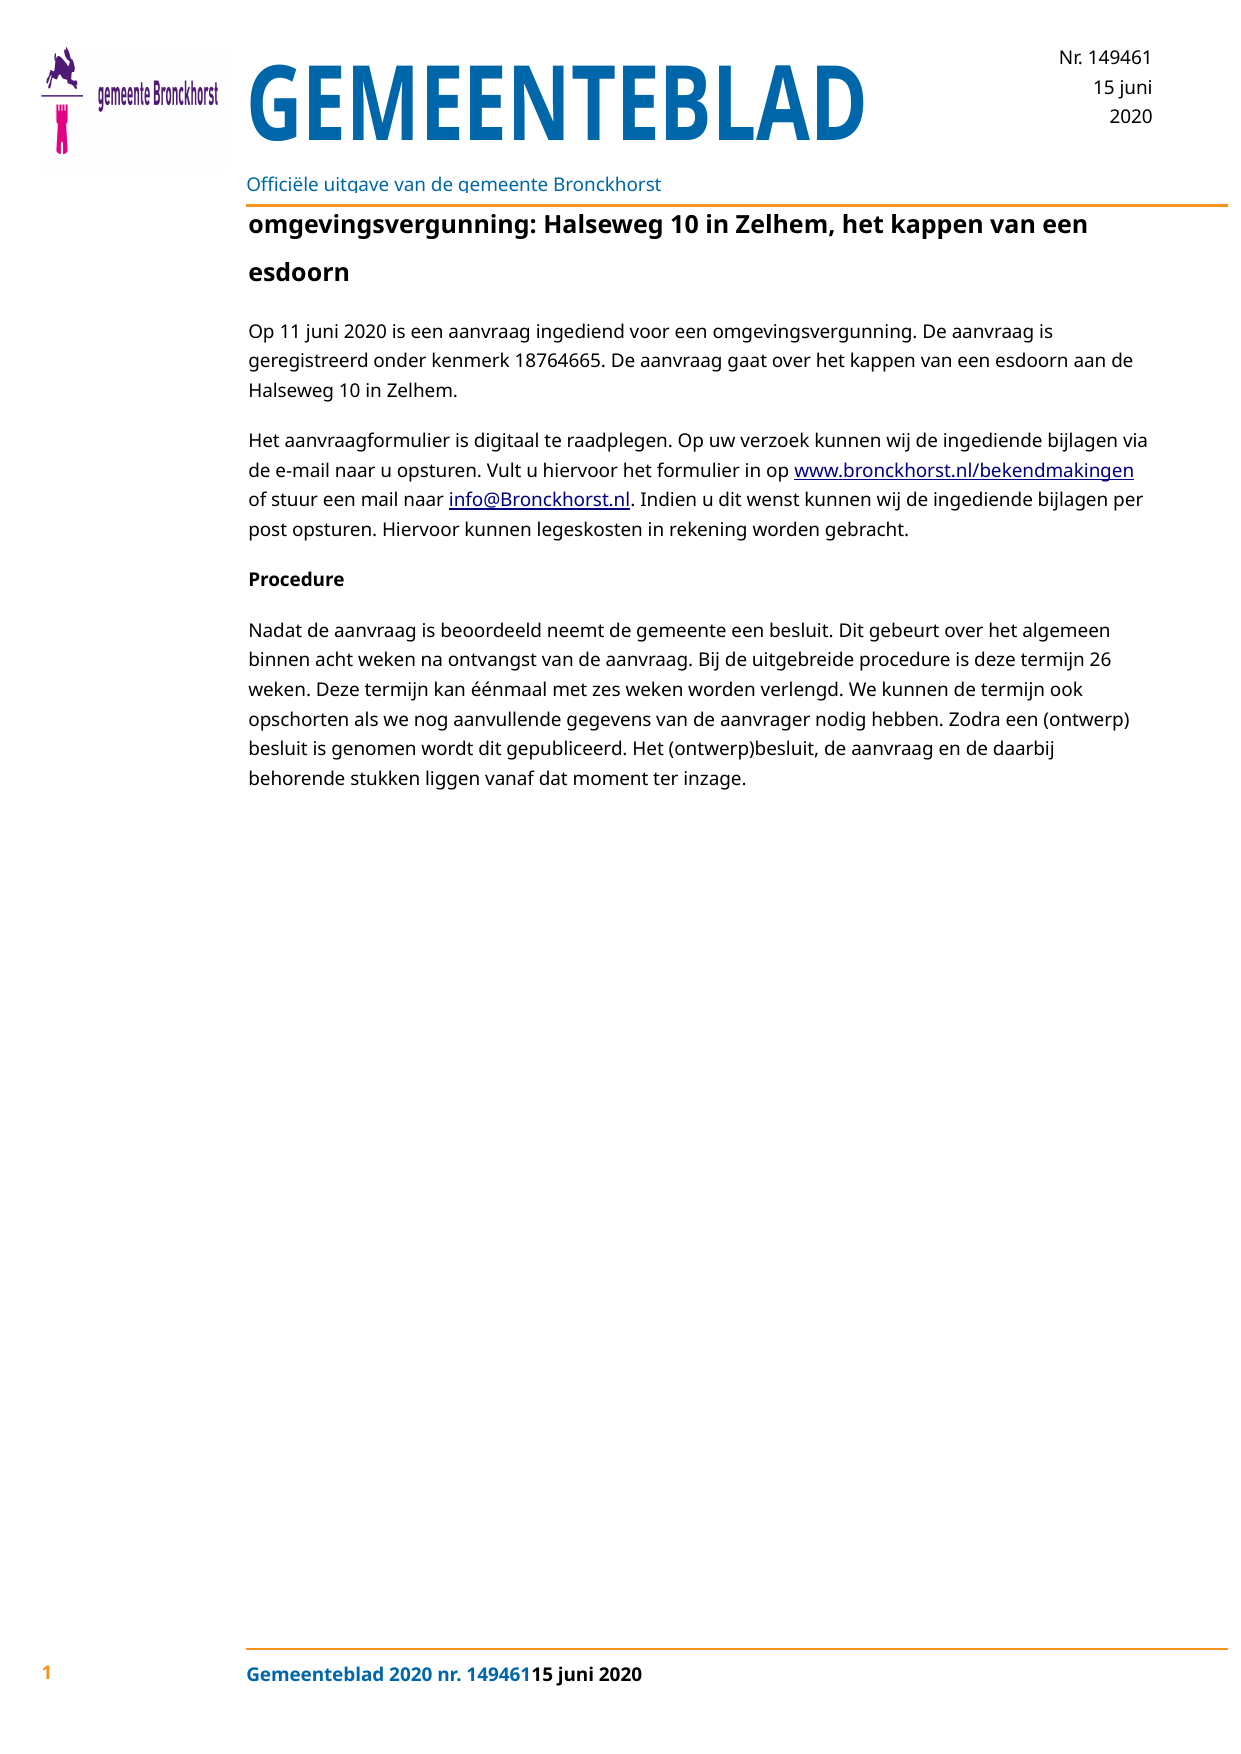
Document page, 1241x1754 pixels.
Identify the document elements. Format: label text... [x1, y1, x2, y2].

text Procedure [248, 567, 1152, 592]
text omgevingsvergunning: Halseweg 10 in Zelhem, het kappen van een esdoorn [248, 207, 1152, 288]
text Het aanvraagformulier is digitaal te raadplegen. Op uw verzoek kunnen wij de ingediende bijlagen via de e-mail naar u opsturen. Vult u hiervoor het formulier in op www.bronckhorst.nl/bekendmakingen of stuur een mail naar info@Bronckhorst.nl. Indien u dit wenst kunnen wij de ingediende bijlagen per post opsturen. Hiervoor kunnen legeskosten in rekening worden gebracht. [248, 427, 1152, 542]
text Op 11 juni 2020 is een aanvraag ingediend voor een omgevingsvergunning. De aanvraag is geregistreerd onder kenmerk 18764665. De aanvraag gaat over het kappen van een esdoorn aan de Halseweg 10 in Zelhem. [248, 318, 1152, 403]
picture [41, 47, 231, 172]
text Nadat de aanvraag is beoordeeld neemt de gemeente een besluit. Dit gebeurt over het algemeen binnen acht weken na ontvangst van de aanvraag. Bij de uitgebreide procedure is deze termijn 26 weken. Deze termijn kan éénmaal met zes weken worden verlengd. We kunnen de termijn ook opschorten als we nog aanvullende gegevens van de aanvrager nodig hebben. Zodra een (ontwerp) besluit is genomen wordt dit gepubliceerd. Het (ontwerp)besluit, de aanvraag en de daarbij behorende stukken liggen vanaf dat moment ter inzage. [248, 617, 1152, 791]
